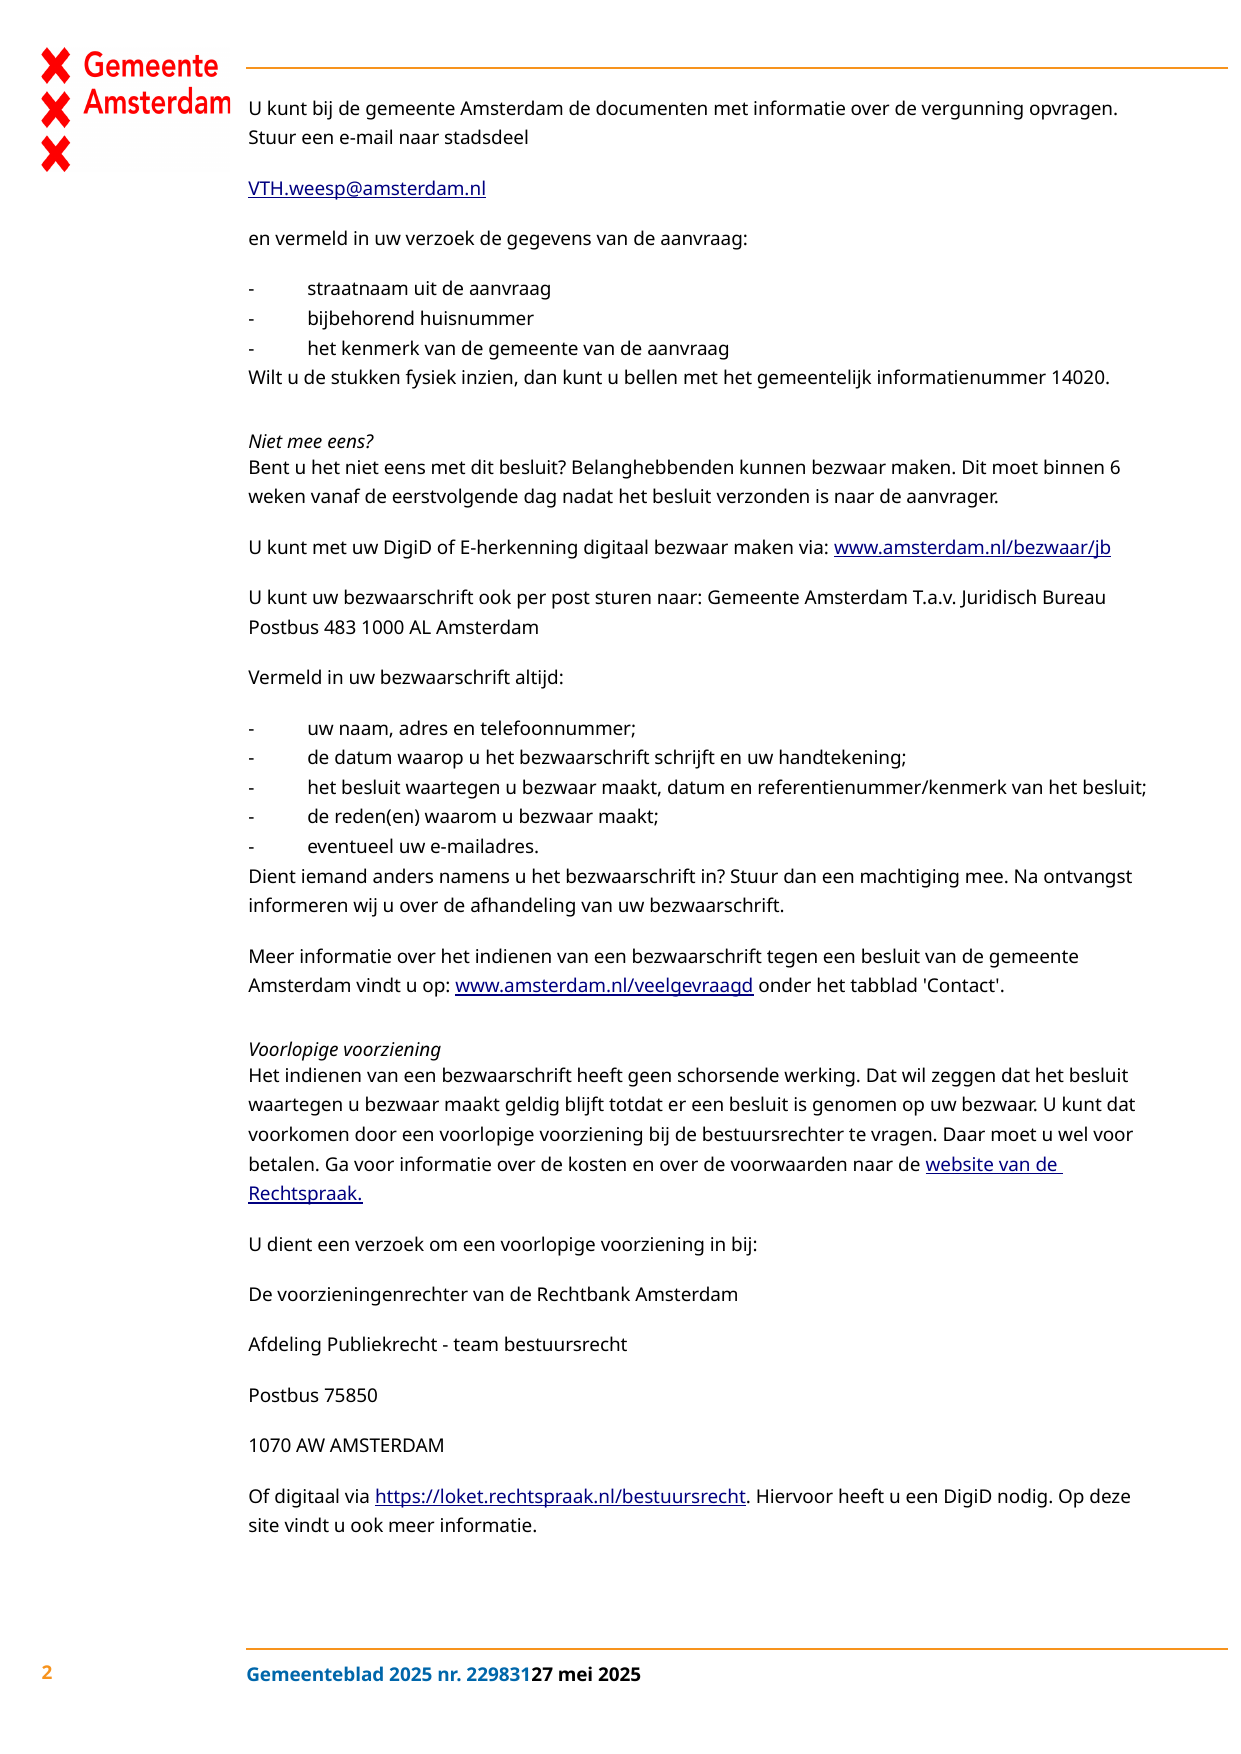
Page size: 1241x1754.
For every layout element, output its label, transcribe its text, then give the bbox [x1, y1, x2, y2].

list uw naam, adres en telefoonnummer; [248, 715, 1152, 741]
text U kunt uw bezwaarschrift ook per post sturen naar: Gemeente Amsterdam T.a.v. Juridisch Bureau Postbus 483 1000 AL Amsterdam [248, 584, 1152, 640]
list het besluit waartegen u bezwaar maakt, datum en referentienummer/kenmerk van het besluit; [248, 774, 1152, 800]
text Afdeling Publiekrecht - team bestuursrecht [248, 1332, 1152, 1357]
text Dient iemand anders namens u het bezwaarschrift in? Stuur dan een machtiging mee. Na ontvangst informeren wij u over de afhandeling van uw bezwaarschrift. [248, 863, 1152, 918]
text Meer informatie over het indienen van een bezwaarschrift tegen een besluit van de gemeente Amsterdam vindt u op: www.amsterdam.nl/veelgevraagd onder het tabblad 'Contact'. [248, 943, 1152, 998]
list de datum waarop u het bezwaarschrift schrijft en uw handtekening; [248, 744, 1152, 770]
list het kenmerk van de gemeente van de aanvraag [248, 335, 1152, 361]
text VTH.weesp@amsterdam.nl [248, 175, 1152, 201]
text en vermeld in uw verzoek de gegevens van de aanvraag: [248, 225, 1152, 251]
list straatnaam uit de aanvraag [248, 276, 1152, 301]
text Of digitaal via https://loket.rechtspraak.nl/bestuursrecht. Hiervoor heeft u een DigiD nodig. Op deze site vindt u ook meer informatie. [248, 1483, 1152, 1538]
text Wilt u de stukken fysiek inzien, dan kunt u bellen met het gemeentelijk informatienummer 14020. [248, 364, 1152, 390]
text U dient een verzoek om een voorlopige voorziening in bij: [248, 1231, 1152, 1257]
text Het indienen van een bezwaarschrift heeft geen schorsende werking. Dat wil zeggen dat het besluit waartegen u bezwaar maakt geldig blijft totdat er een besluit is genomen op uw bezwaar. U kunt dat voorkomen door een voorlopige voorziening bij de bestuursrechter te vragen. Daar moet u wel voor betalen. Ga voor informatie over de kosten en over de voorwaarden naar de website van de Rechtspraak. [248, 1062, 1152, 1206]
picture [41, 47, 231, 172]
list eventueel uw e-mailadres. [248, 833, 1152, 859]
text Voorlopige voorziening [248, 1036, 1152, 1062]
text Niet mee eens? [248, 428, 1152, 454]
text U kunt bij de gemeente Amsterdam de documenten met informatie over de vergunning opvragen. Stuur een e-mail naar stadsdeel [248, 95, 1152, 150]
text De voorzieningenrechter van de Rechtbank Amsterdam [248, 1281, 1152, 1307]
text 1070 AW AMSTERDAM [248, 1432, 1152, 1458]
list bijbehorend huisnummer [248, 305, 1152, 331]
text Postbus 75850 [248, 1382, 1152, 1408]
text Vermeld in uw bezwaarschrift altijd: [248, 664, 1152, 690]
text Bent u het niet eens met dit besluit? Belanghebbenden kunnen bezwaar maken. Dit moet binnen 6 weken vanaf de eerstvolgende dag nadat het besluit verzonden is naar de aanvrager. [248, 454, 1152, 509]
list de reden(en) waarom u bezwaar maakt; [248, 804, 1152, 829]
text U kunt met uw DigiD of E-herkenning digitaal bezwaar maken via: www.amsterdam.nl/bezwaar/jb [248, 534, 1152, 560]
